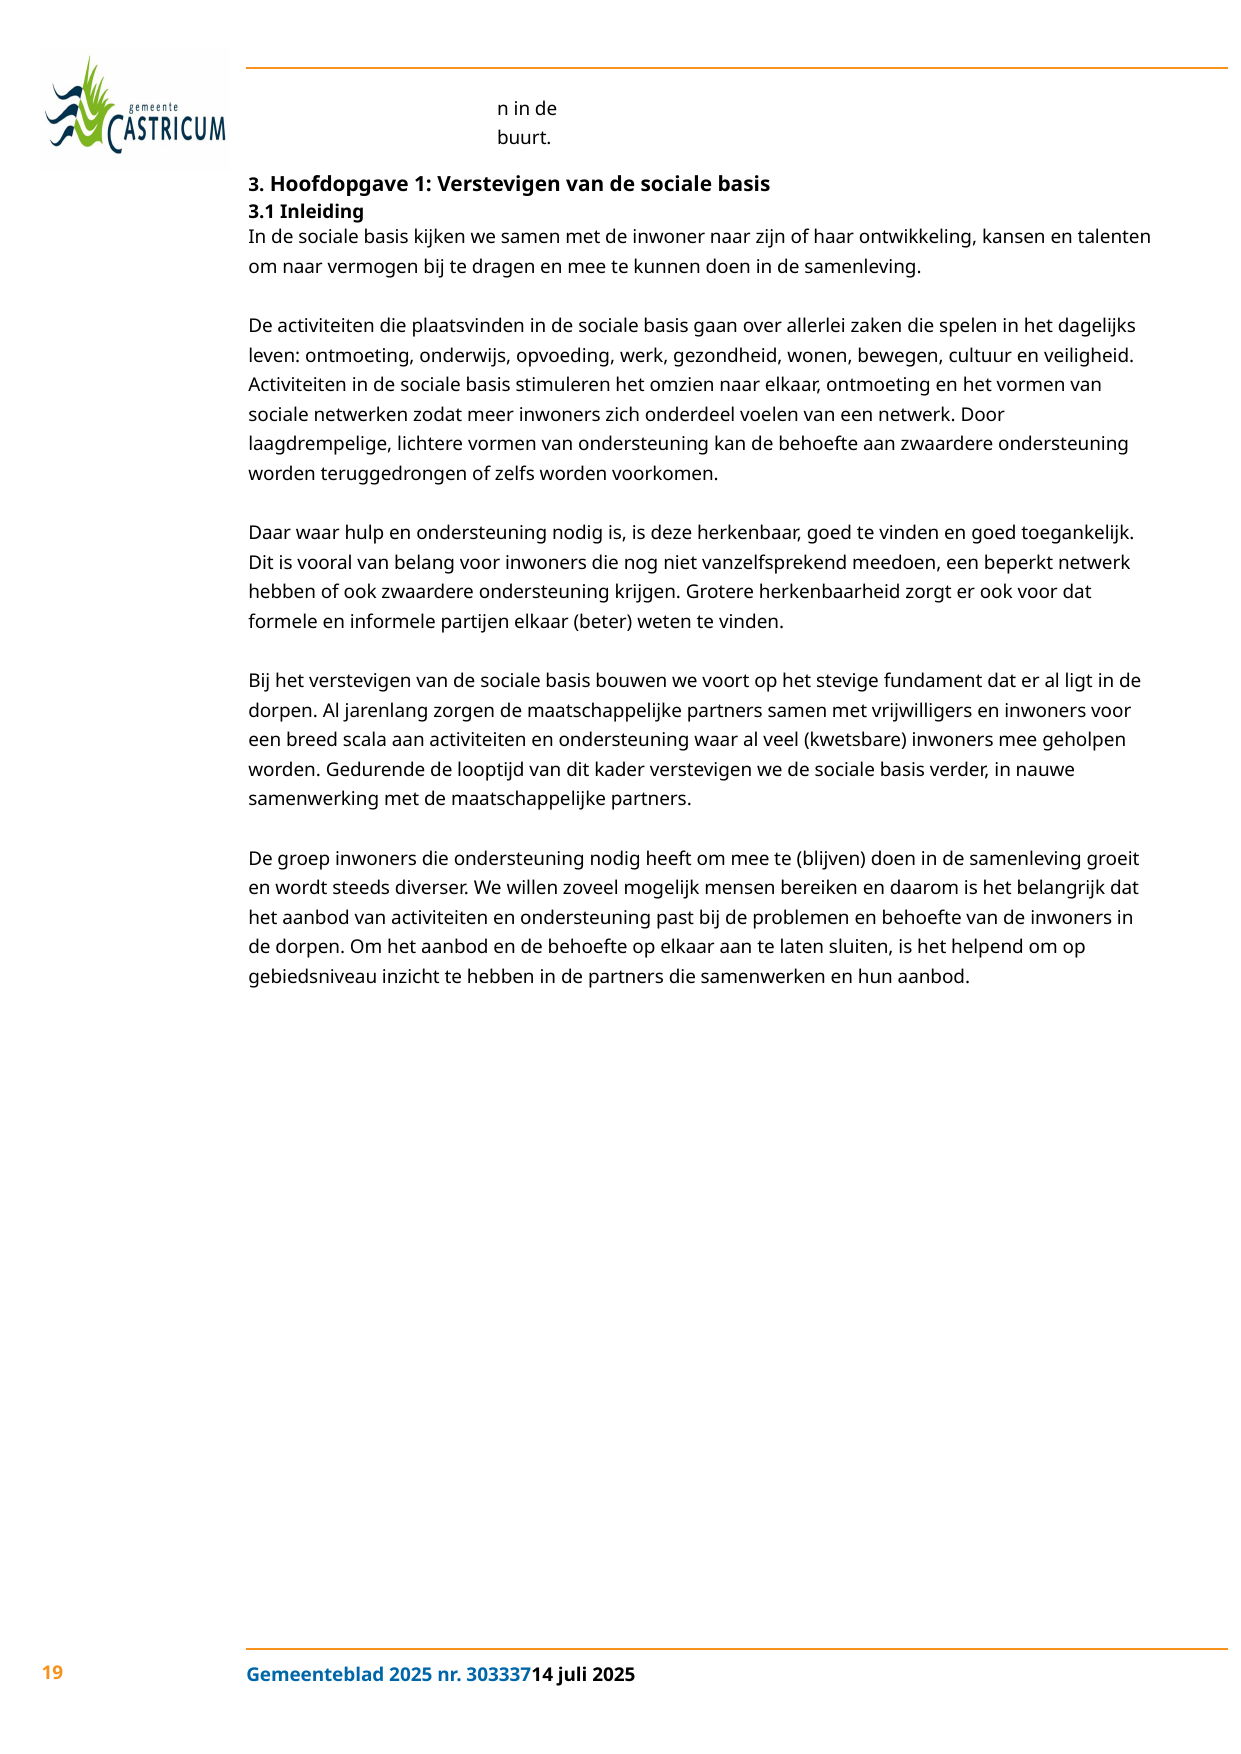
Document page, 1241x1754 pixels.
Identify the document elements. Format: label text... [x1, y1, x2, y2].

text De groep inwoners die ondersteuning nodig heeft om mee te (blijven) doen in de samenleving groeit en wordt steeds diverser. We willen zoveel mogelijk mensen bereiken en daarom is het belangrijk dat het aanbod van activiteiten en ondersteuning past bij de problemen en behoefte van de inwoners in de dorpen. Om het aanbod en de behoefte op elkaar aan te laten sluiten, is het helpend om op gebiedsniveau inzicht te hebben in de partners die samenwerken en hun aanbod. [248, 845, 1152, 989]
text In de sociale basis kijken we samen met de inwoner naar zijn of haar ontwikkeling, kansen en talenten om naar vermogen bij te dragen en mee te kunnen doen in de samenleving. [248, 223, 1152, 279]
text De activiteiten die plaatsvinden in de sociale basis gaan over allerlei zaken die spelen in het dagelijks leven: ontmoeting, onderwijs, opvoeding, werk, gezondheid, wonen, bewegen, cultuur en veiligheid. Activiteiten in de sociale basis stimuleren het omzien naar elkaar, ontmoeting en het vormen van sociale netwerken zodat meer inwoners zich onderdeel voelen van een netwerk. Door laagdrempelige, lichtere vormen van ondersteuning kan de behoefte aan zwaardere ondersteuning worden teruggedrongen of zelfs worden voorkomen. [248, 312, 1152, 486]
text 3.1 Inleiding [248, 198, 1152, 223]
picture [41, 47, 231, 172]
text 3. Hoofdopgave 1: Verstevigen van de sociale basis [248, 169, 1152, 198]
text Daar waar hulp en ondersteuning nodig is, is deze herkenbaar, goed te vinden en goed toegankelijk. Dit is vooral van belang voor inwoners die nog niet vanzelfsprekend meedoen, een beperkt netwerk hebben of ook zwaardere ondersteuning krijgen. Grotere herkenbaarheid zorgt er ook voor dat formele en informele partijen elkaar (beter) weten te vinden. [248, 519, 1152, 634]
text Bij het verstevigen van de sociale basis bouwen we voort op het stevige fundament dat er al ligt in de dorpen. Al jarenlang zorgen de maatschappelijke partners samen met vrijwilligers en inwoners voor een breed scala aan activiteiten en ondersteuning waar al veel (kwetsbare) inwoners mee geholpen worden. Gedurende de looptijd van dit kader verstevigen we de sociale basis verder, in nauwe samenwerking met de maatschappelijke partners. [248, 667, 1152, 811]
table_cell [248, 95, 438, 150]
